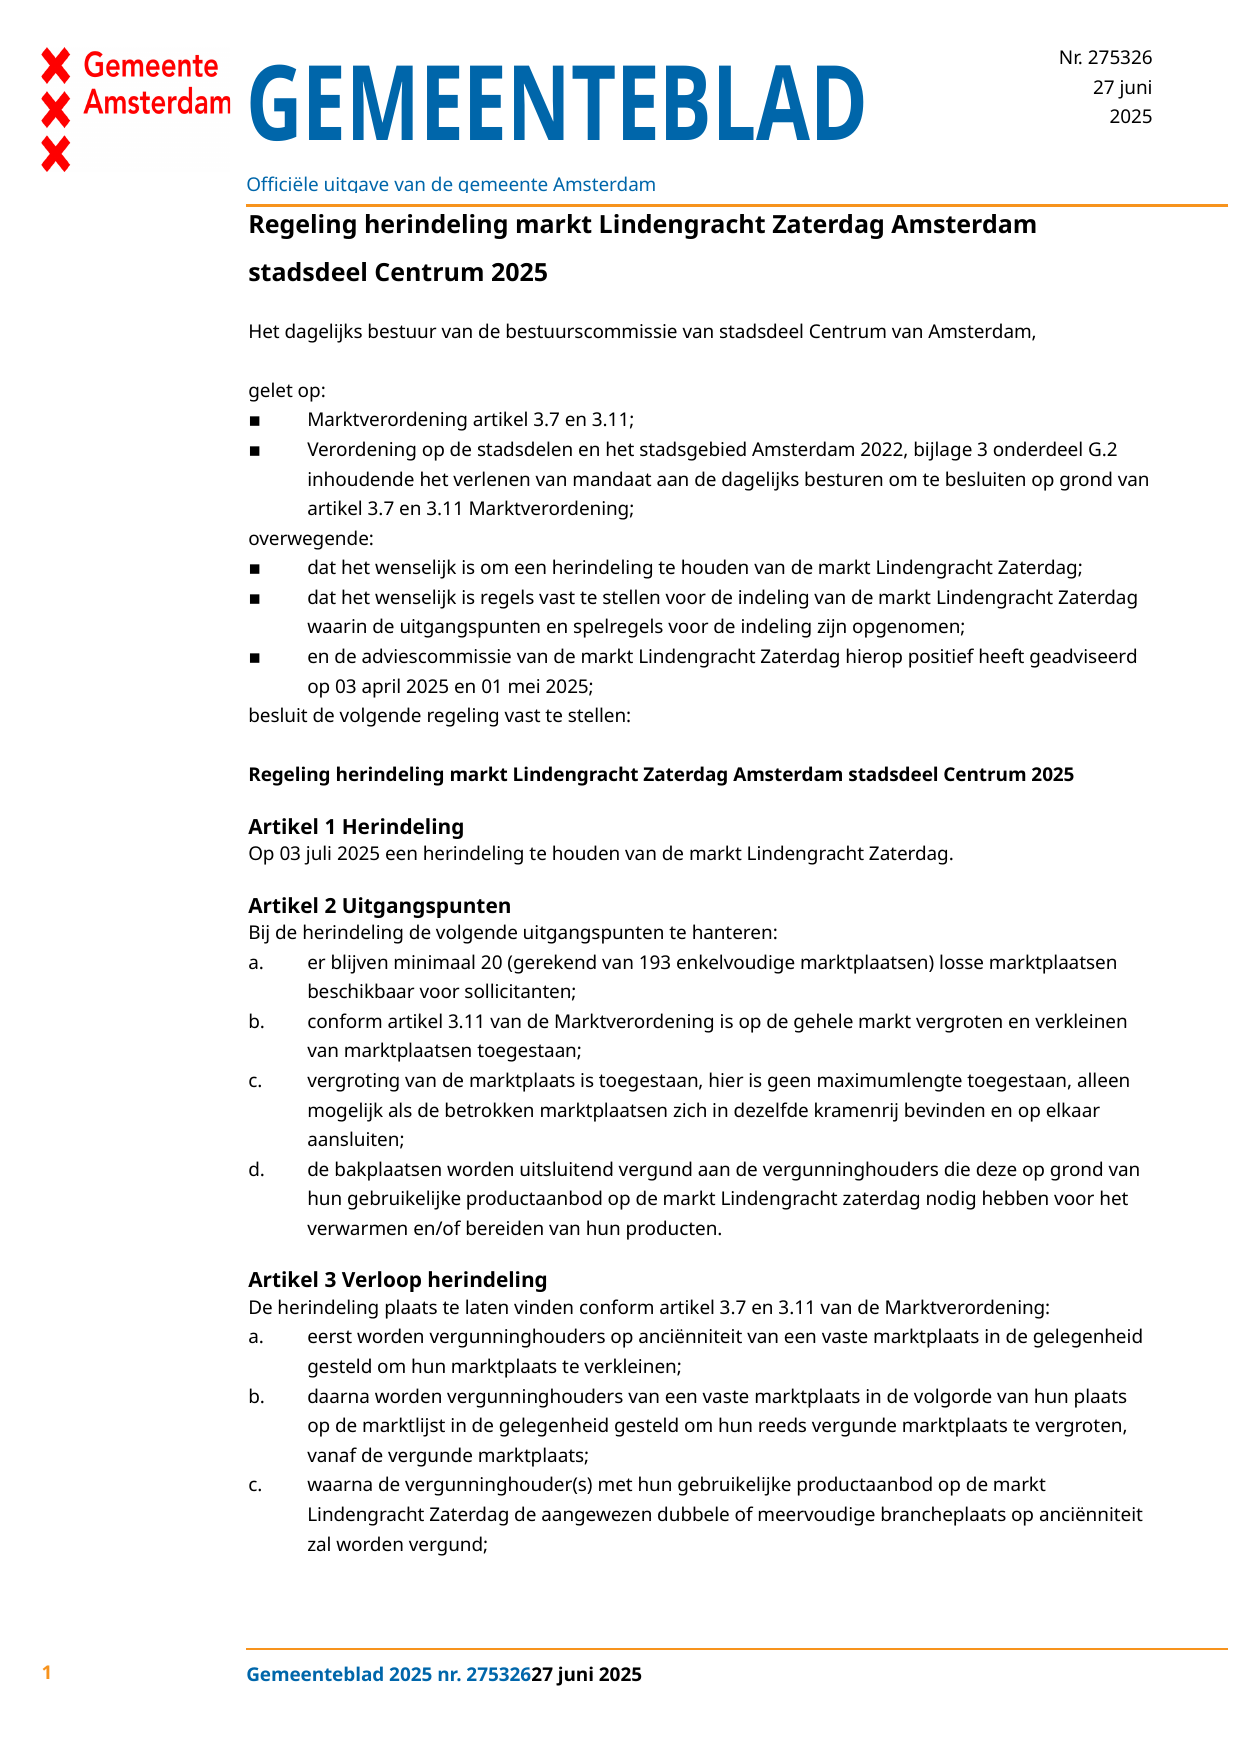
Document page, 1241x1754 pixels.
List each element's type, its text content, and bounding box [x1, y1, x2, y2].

list dat het wenselijk is regels vast te stellen voor de indeling van de markt Lindengracht Zaterdag waarin de uitgangspunten en spelregels voor de indeling zijn opgenomen; [248, 584, 1152, 639]
text Artikel 2 Uitgangspunten [248, 891, 1152, 919]
text Artikel 1 Herindeling [248, 812, 1152, 841]
text besluit de volgende regeling vast te stellen: [248, 702, 1152, 728]
list waarna de vergunninghouder(s) met hun gebruikelijke productaanbod op de markt Lindengracht Zaterdag de aangewezen dubbele of meervoudige brancheplaats op anciënniteit zal worden vergund; [248, 1472, 1152, 1556]
text Bij de herindeling de volgende uitgangspunten te hanteren: [248, 919, 1152, 945]
text gelet op: [248, 377, 1152, 403]
picture [41, 47, 231, 172]
text Het dagelijks bestuur van de bestuurscommissie van stadsdeel Centrum van Amsterdam, [248, 318, 1152, 344]
text overwegende: [248, 525, 1152, 551]
list conform artikel 3.11 van de Marktverordening is op de gehele markt vergroten en verkleinen van marktplaatsen toegestaan; [248, 1008, 1152, 1063]
list Verordening op de stadsdelen en het stadsgebied Amsterdam 2022, bijlage 3 onderdeel G.2 inhoudende het verlenen van mandaat aan de dagelijks besturen om te besluiten op grond van artikel 3.7 en 3.11 Marktverordening; [248, 436, 1152, 521]
text Regeling herindeling markt Lindengracht Zaterdag Amsterdam stadsdeel Centrum 2025 [248, 207, 1152, 288]
list Marktverordening artikel 3.7 en 3.11; [248, 407, 1152, 432]
text Regeling herindeling markt Lindengracht Zaterdag Amsterdam stadsdeel Centrum 2025 [248, 762, 1152, 787]
text Op 03 juli 2025 een herindeling te houden van de markt Lindengracht Zaterdag. [248, 841, 1152, 866]
list vergroting van de marktplaats is toegestaan, hier is geen maximumlengte toegestaan, alleen mogelijk als de betrokken marktplaatsen zich in dezelfde kramenrij bevinden en op elkaar aansluiten; [248, 1067, 1152, 1152]
list en de adviescommissie van de markt Lindengracht Zaterdag hierop positief heeft geadviseerd op 03 april 2025 en 01 mei 2025; [248, 643, 1152, 699]
list daarna worden vergunninghouders van een vaste marktplaats in de volgorde van hun plaats op de marktlijst in de gelegenheid gesteld om hun reeds vergunde marktplaats te vergroten, vanaf de vergunde marktplaats; [248, 1383, 1152, 1468]
text Artikel 3 Verloop herindeling [248, 1266, 1152, 1294]
text De herindeling plaats te laten vinden conform artikel 3.7 en 3.11 van de Marktverordening: [248, 1294, 1152, 1320]
list eerst worden vergunninghouders op anciënniteit van een vaste marktplaats in de gelegenheid gesteld om hun marktplaats te verkleinen; [248, 1324, 1152, 1379]
list er blijven minimaal 20 (gerekend van 193 enkelvoudige marktplaatsen) losse marktplaatsen beschikbaar voor sollicitanten; [248, 949, 1152, 1004]
list de bakplaatsen worden uitsluitend vergund aan de vergunninghouders die deze op grond van hun gebruikelijke productaanbod op de markt Lindengracht zaterdag nodig hebben voor het verwarmen en/of bereiden van hun producten. [248, 1156, 1152, 1241]
list dat het wenselijk is om een herindeling te houden van de markt Lindengracht Zaterdag; [248, 554, 1152, 580]
